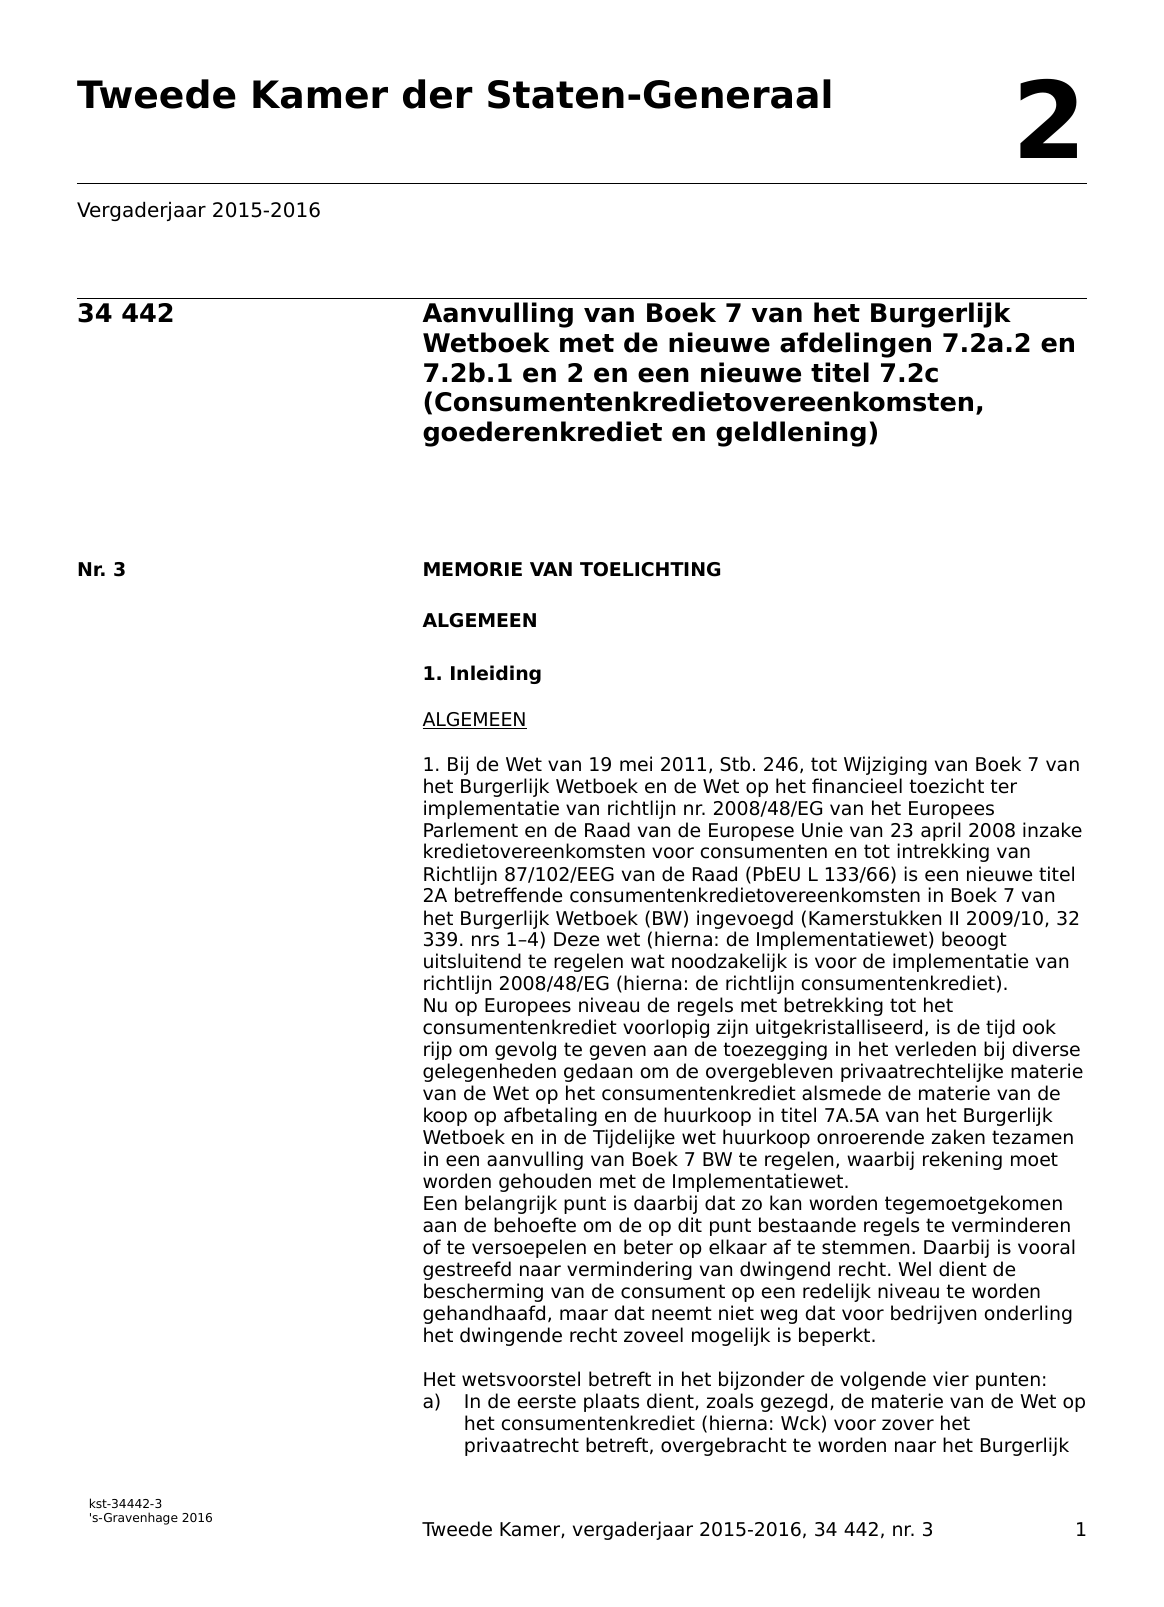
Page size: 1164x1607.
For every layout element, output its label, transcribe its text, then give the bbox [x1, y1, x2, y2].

subtitle 1. Inleiding [422, 662, 1087, 684]
text 's-Gravenhage 2016 [88, 1511, 323, 1525]
subtitle ALGEMEEN [422, 709, 1087, 731]
text Het wetsvoorstel betreft in het bijzonder de volgende vier punten: [422, 1369, 1087, 1391]
subtitle 34 442 Aanvulling van Boek 7 van het Burgerlijk Wetboek met de nieuwe afdelingen 7.2a.2 en 7.2b.1 en 2 en een nieuwe titel 7.2c (Consumentenkredietovereenkomsten, goederenkrediet en geldlening) [77, 299, 1087, 447]
text kst-34442-3 [88, 1497, 323, 1511]
text a) In de eerste plaats dient, zoals gezegd, de materie van de Wet op het consumentenkrediet (hierna: Wck) voor zover het privaatrecht betreft, overgebracht te worden naar het Burgerlijk [422, 1391, 1087, 1457]
subtitle ALGEMEEN [422, 610, 1087, 632]
table_header 2 [886, 59, 1087, 183]
table_header Tweede Kamer der Staten-Generaal [77, 59, 886, 183]
table_cell Vergaderjaar 2015-2016 [77, 184, 1087, 298]
text 1. Bij de Wet van 19 mei 2011, Stb. 246, tot Wijziging van Boek 7 van het Burgerlijk Wetboek en de Wet op het financieel toezicht ter implementatie van richtlijn nr. 2008/48/EG van het Europees Parlement en de Raad van de Europese Unie van 23 april 2008 inzake kredietovereenkomsten voor consumenten en tot intrekking van Richtlijn 87/102/EEG van de Raad (PbEU L 133/66) is een nieuwe titel 2A betreffende consumentenkredietovereenkomsten in Boek 7 van het Burgerlijk Wetboek (BW) ingevoegd (Kamerstukken II 2009/10, 32 339. nrs 1–4) Deze wet (hierna: de Implementatiewet) beoogt uitsluitend te regelen wat noodzakelijk is voor de implementatie van richtlijn 2008/48/EG (hierna: de richtlijn consumentenkrediet). [422, 753, 1087, 995]
text Een belangrijk punt is daarbij dat zo kan worden tegemoetgekomen aan de behoefte om de op dit punt bestaande regels te verminderen of te versoepelen en beter op elkaar af te stemmen. Daarbij is vooral gestreefd naar vermindering van dwingend recht. Wel dient de bescherming van de consument op een redelijk niveau te worden gehandhaafd, maar dat neemt niet weg dat voor bedrijven onderling het dwingende recht zoveel mogelijk is beperkt. [422, 1193, 1087, 1347]
subtitle Nr. 3 MEMORIE VAN TOELICHTING [77, 558, 1087, 580]
text Nu op Europees niveau de regels met betrekking tot het consumentenkrediet voorlopig zijn uitgekristalliseerd, is de tijd ook rijp om gevolg te geven aan de toezegging in het verleden bij diverse gelegenheden gedaan om de overgebleven privaatrechtelijke materie van de Wet op het consumentenkrediet alsmede de materie van de koop op afbetaling en de huurkoop in titel 7A.5A van het Burgerlijk Wetboek en in de Tijdelijke wet huurkoop onroerende zaken tezamen in een aanvulling van Boek 7 BW te regelen, waarbij rekening moet worden gehouden met de Implementatiewet. [422, 995, 1087, 1193]
